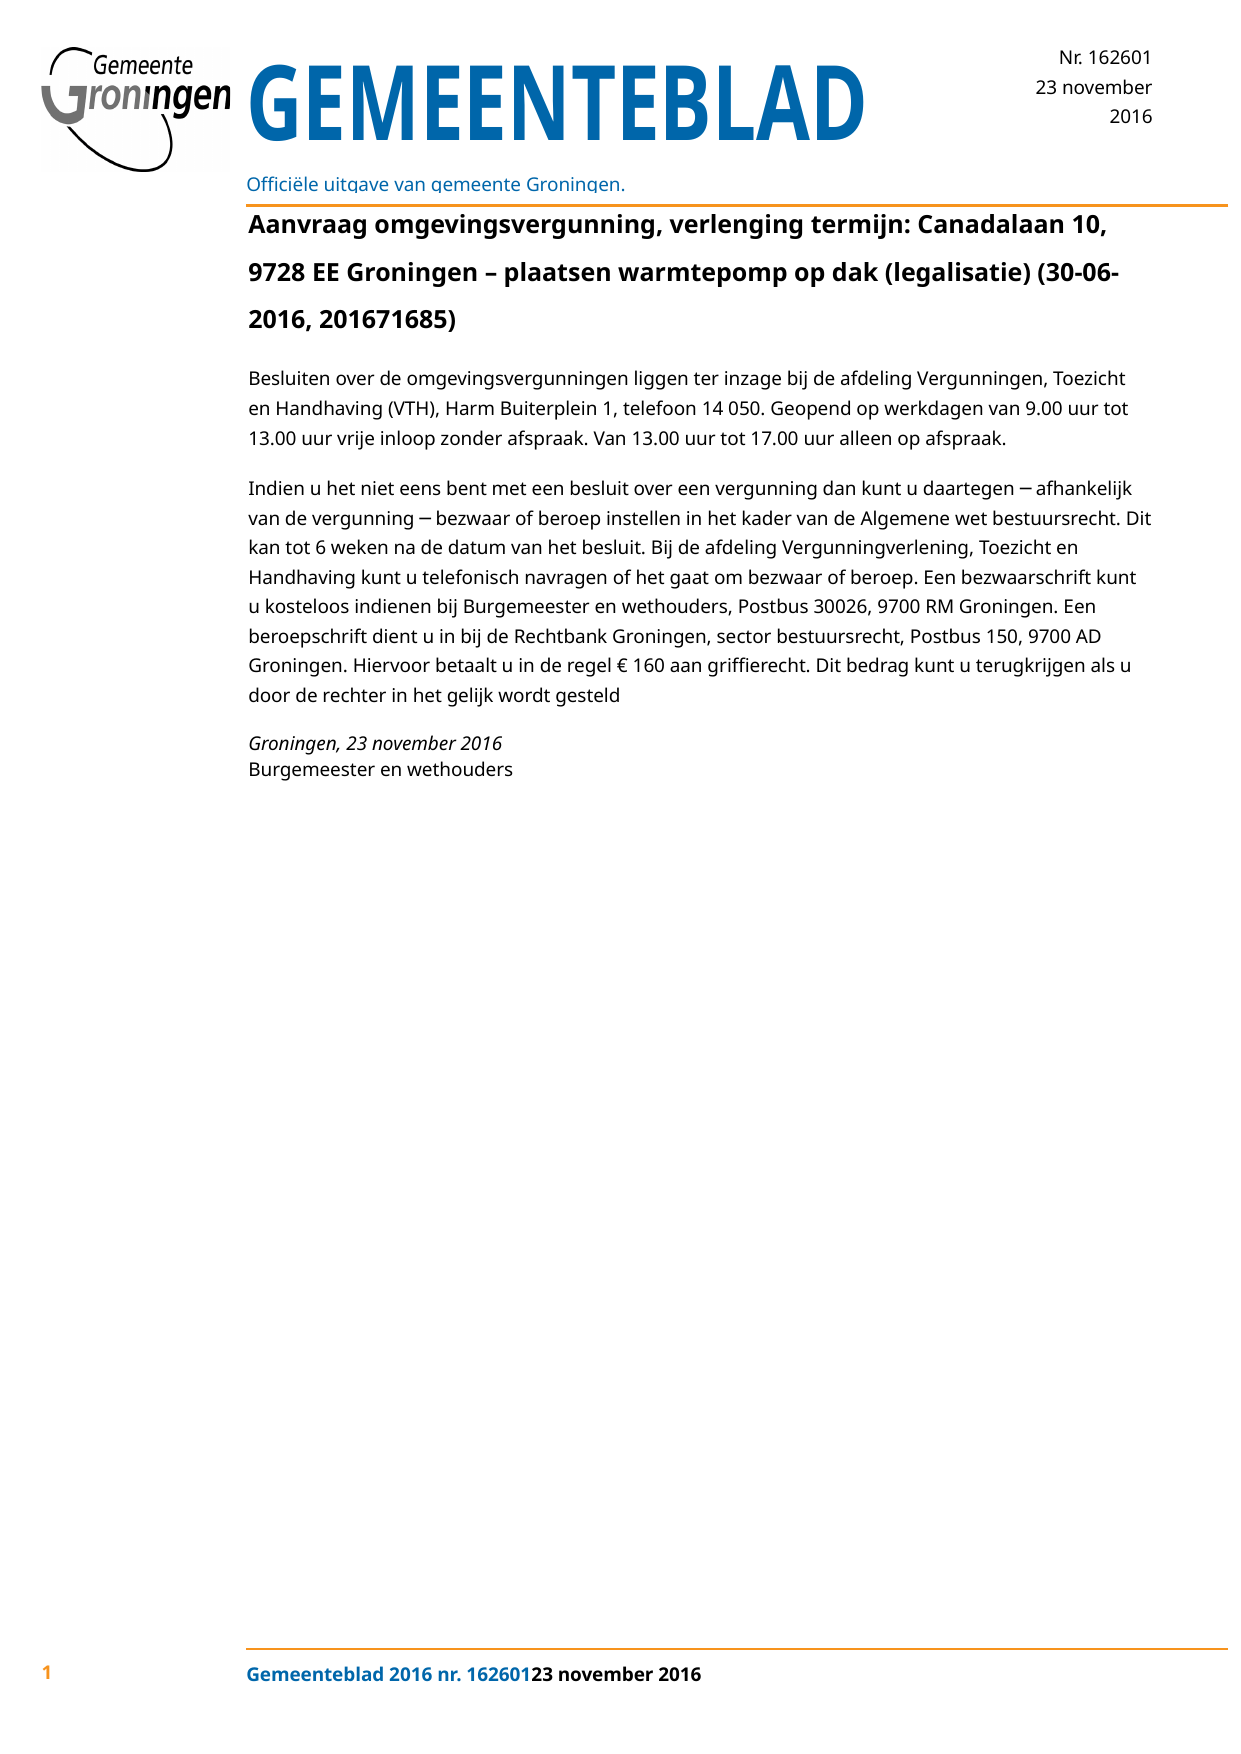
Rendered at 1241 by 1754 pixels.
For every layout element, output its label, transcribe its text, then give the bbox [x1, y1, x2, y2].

text Groningen, 23 november 2016 [248, 730, 1152, 756]
text Besluiten over de omgevingsvergunningen liggen ter inzage bij de afdeling Vergunningen, Toezicht en Handhaving (VTH), Harm Buiterplein 1, telefoon 14 050. Geopend op werkdagen van 9.00 uur tot 13.00 uur vrije inloop zonder afspraak. Van 13.00 uur tot 17.00 uur alleen op afspraak. [248, 366, 1152, 450]
text Aanvraag omgevingsvergunning, verlenging termijn: Canadalaan 10, 9728 EE Groningen – plaatsen warmtepomp op dak (legalisatie) (30-06-2016, 201671685) [248, 207, 1152, 336]
text Indien u het niet eens bent met een besluit over een vergunning dan kunt u daartegen ─ afhankelijk van de vergunning ─ bezwaar of beroep instellen in het kader van de Algemene wet bestuursrecht. Dit kan tot 6 weken na de datum van het besluit. Bij de afdeling Vergunningverlening, Toezicht en Handhaving kunt u telefonisch navragen of het gaat om bezwaar of beroep. Een bezwaarschrift kunt u kosteloos indienen bij Burgemeester en wethouders, Postbus 30026, 9700 RM Groningen. Een beroepschrift dient u in bij de Rechtbank Groningen, sector bestuursrecht, Postbus 150, 9700 AD Groningen. Hiervoor betaalt u in de regel € 160 aan griffierecht. Dit bedrag kunt u terugkrijgen als u door de rechter in het gelijk wordt gesteld [248, 475, 1152, 708]
picture [41, 47, 231, 172]
text Burgemeester en wethouders [248, 756, 1152, 781]
